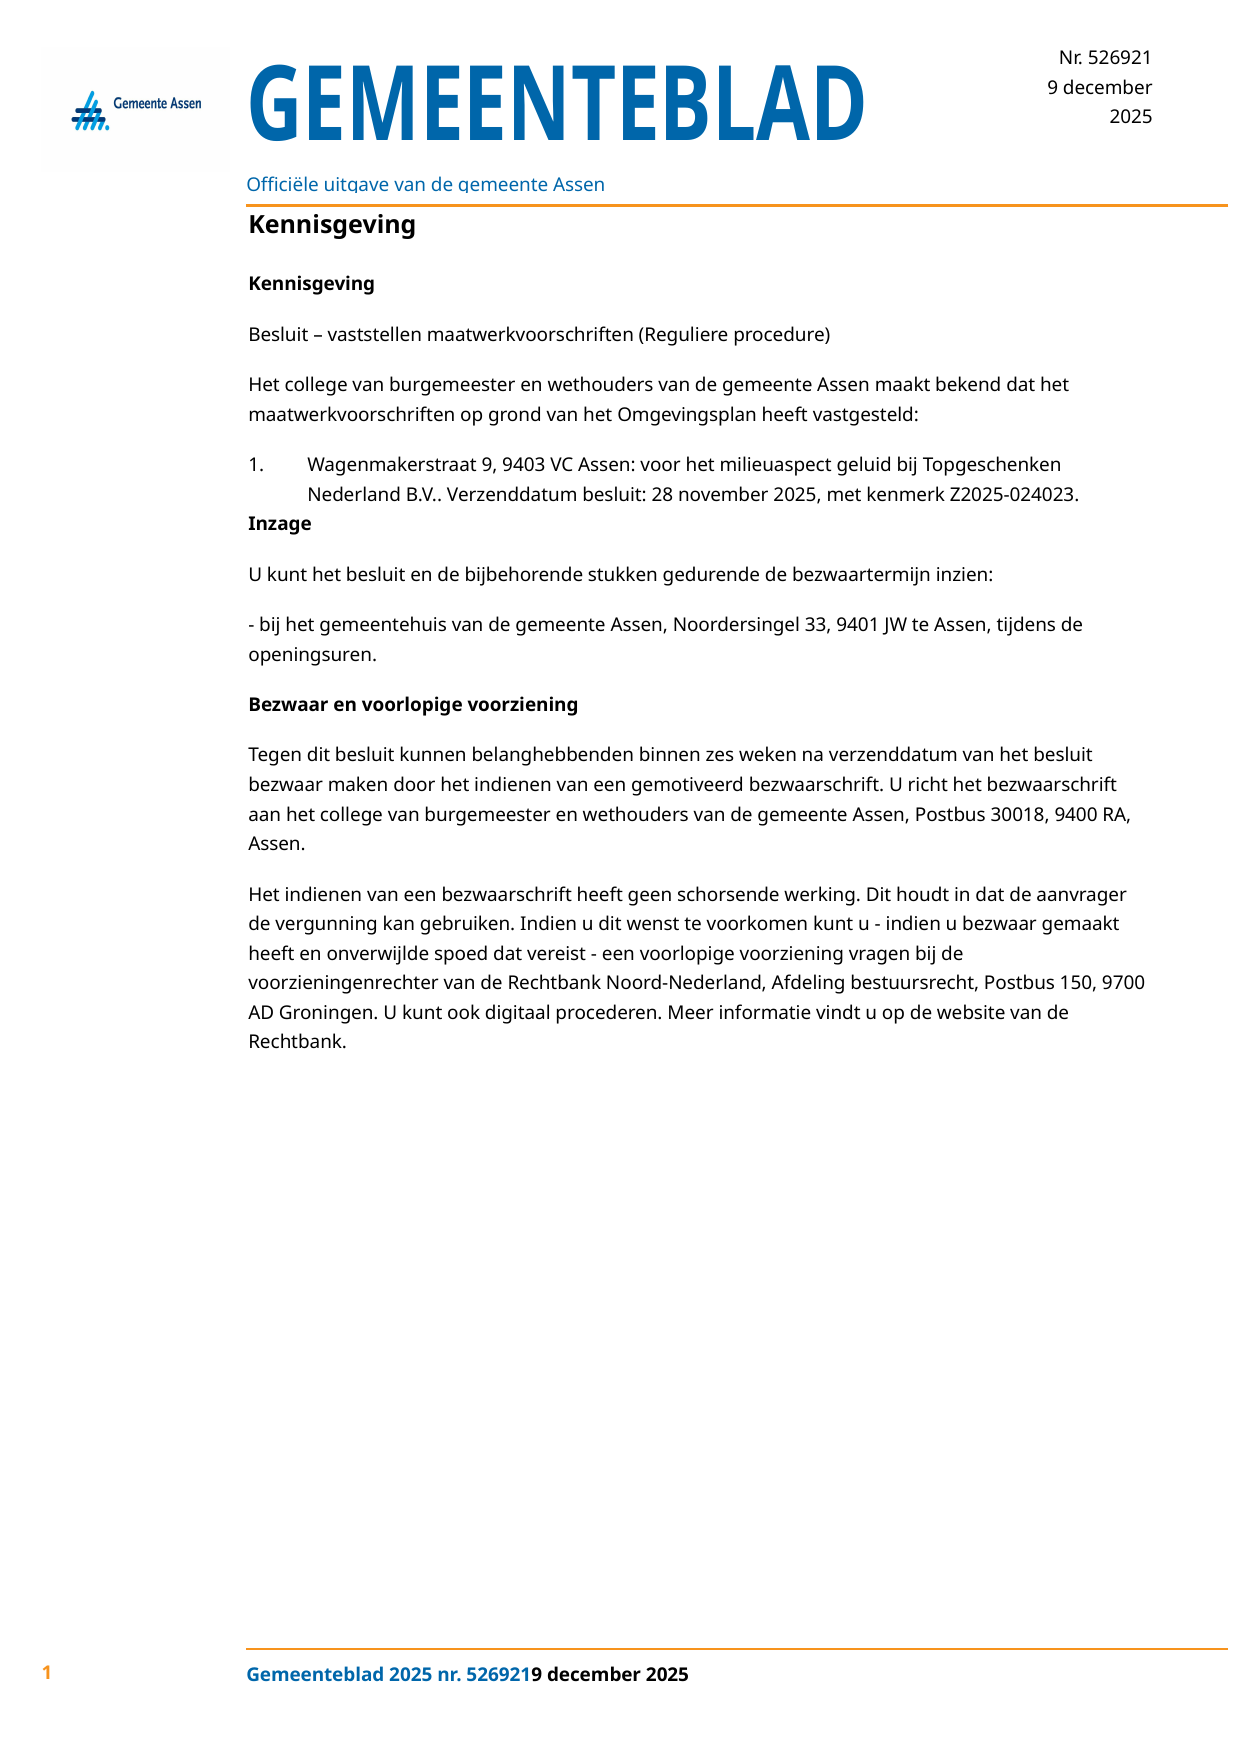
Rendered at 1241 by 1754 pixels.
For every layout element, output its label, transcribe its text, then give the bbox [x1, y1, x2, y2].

text Besluit – vaststellen maatwerkvoorschriften (Reguliere procedure) [248, 321, 1152, 346]
picture [41, 47, 231, 172]
text Inzage [248, 510, 1152, 536]
text Kennisgeving [248, 207, 1152, 241]
text - bij het gemeentehuis van de gemeente Assen, Noordersingel 33, 9401 JW te Assen, tijdens de openingsuren. [248, 611, 1152, 666]
text Het college van burgemeester en wethouders van de gemeente Assen maakt bekend dat het maatwerkvoorschriften op grond van het Omgevingsplan heeft vastgesteld: [248, 371, 1152, 426]
text U kunt het besluit en de bijbehorende stukken gedurende de bezwaartermijn inzien: [248, 561, 1152, 586]
text Bezwaar en voorlopige voorziening [248, 691, 1152, 717]
text Het indienen van een bezwaarschrift heeft geen schorsende werking. Dit houdt in dat de aanvrager de vergunning kan gebruiken. Indien u dit wenst te voorkomen kunt u - indien u bezwaar gemaakt heeft en onverwijlde spoed dat vereist - een voorlopige voorziening vragen bij de voorzieningenrechter van de Rechtbank Noord-Nederland, Afdeling bestuursrecht, Postbus 150, 9700 AD Groningen. U kunt ook digitaal procederen. Meer informatie vindt u op de website van de Rechtbank. [248, 881, 1152, 1054]
text Kennisgeving [248, 270, 1152, 296]
text Tegen dit besluit kunnen belanghebbenden binnen zes weken na verzenddatum van het besluit bezwaar maken door het indienen van een gemotiveerd bezwaarschrift. U richt het bezwaarschrift aan het college van burgemeester en wethouders van de gemeente Assen, Postbus 30018, 9400 RA, Assen. [248, 742, 1152, 856]
list Wagenmakerstraat 9, 9403 VC Assen: voor het milieuaspect geluid bij Topgeschenken Nederland B.V.. Verzenddatum besluit: 28 november 2025, met kenmerk Z2025-024023. [248, 451, 1152, 506]
